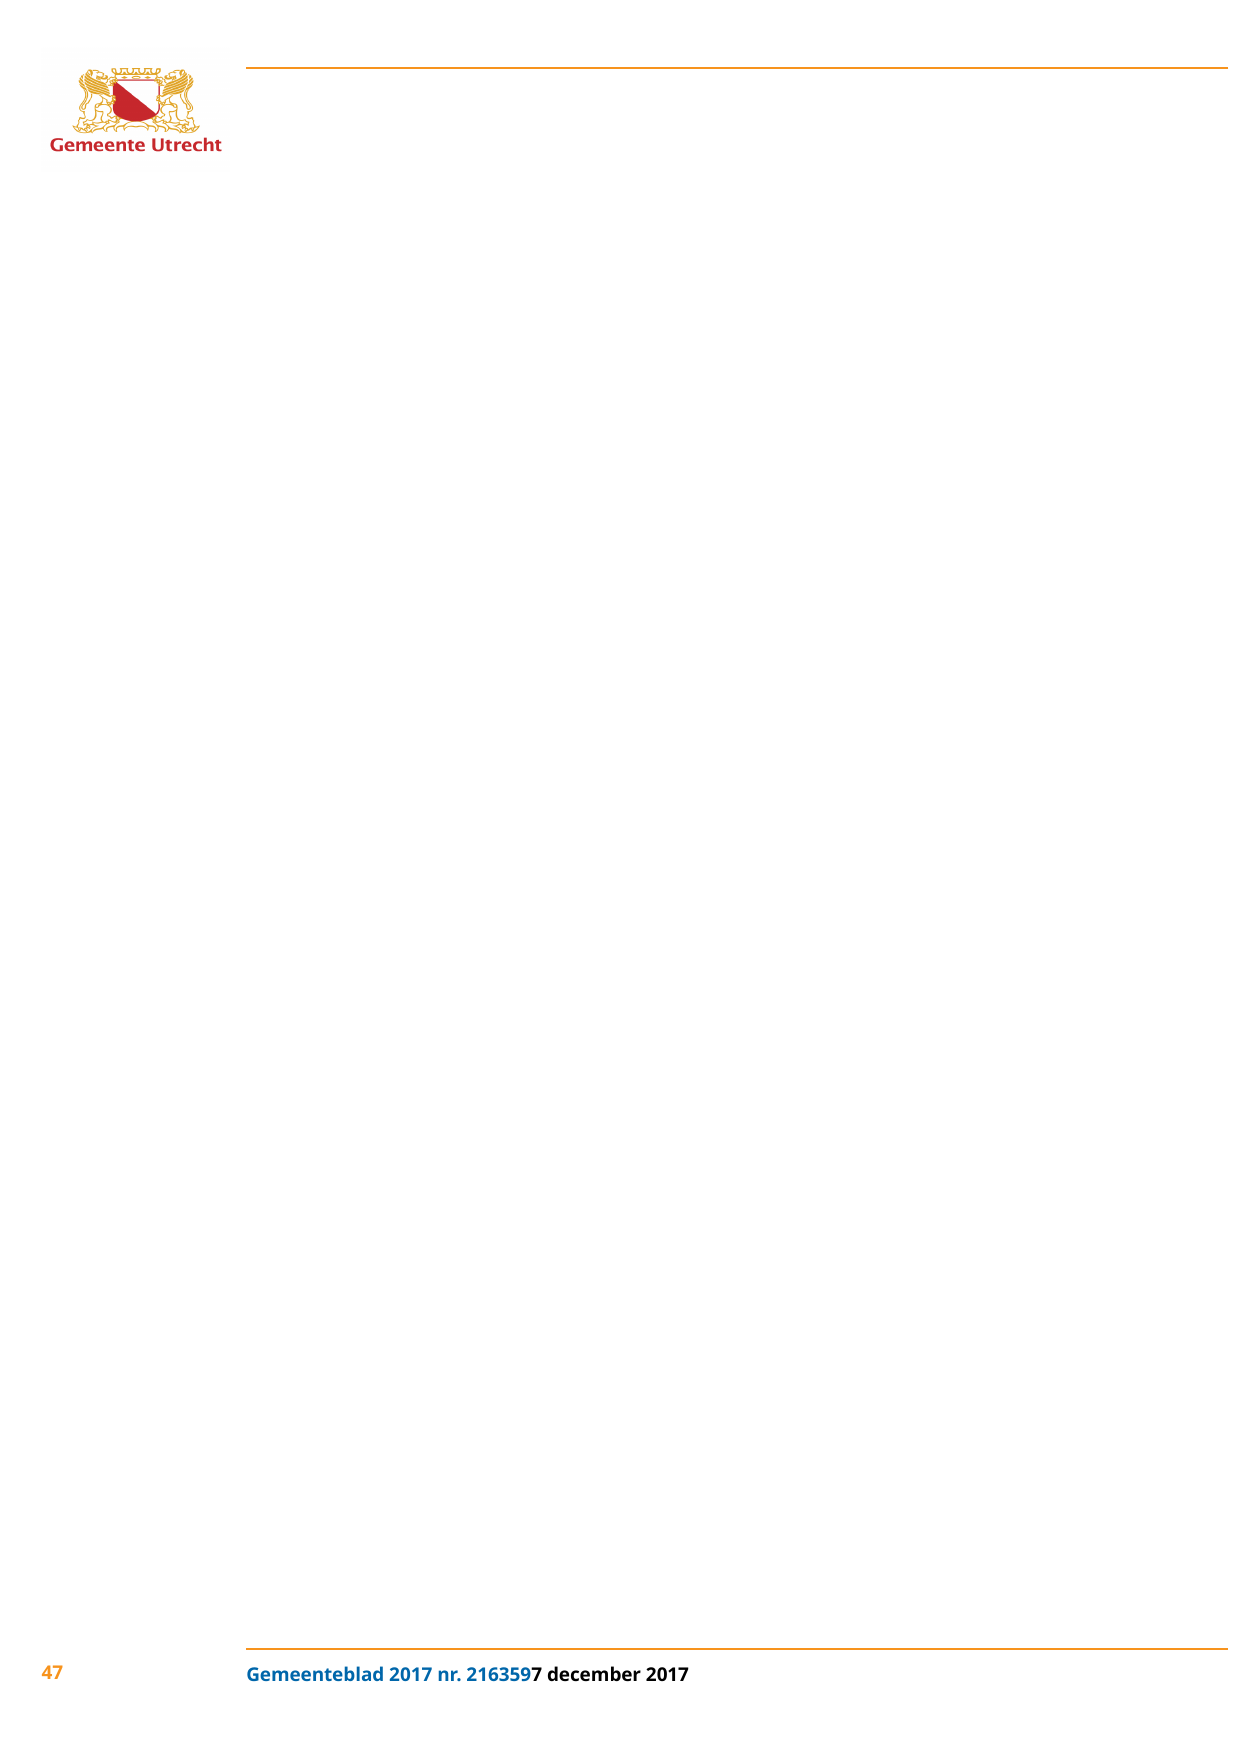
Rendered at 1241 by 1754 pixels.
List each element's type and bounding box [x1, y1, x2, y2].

picture [41, 47, 231, 172]
